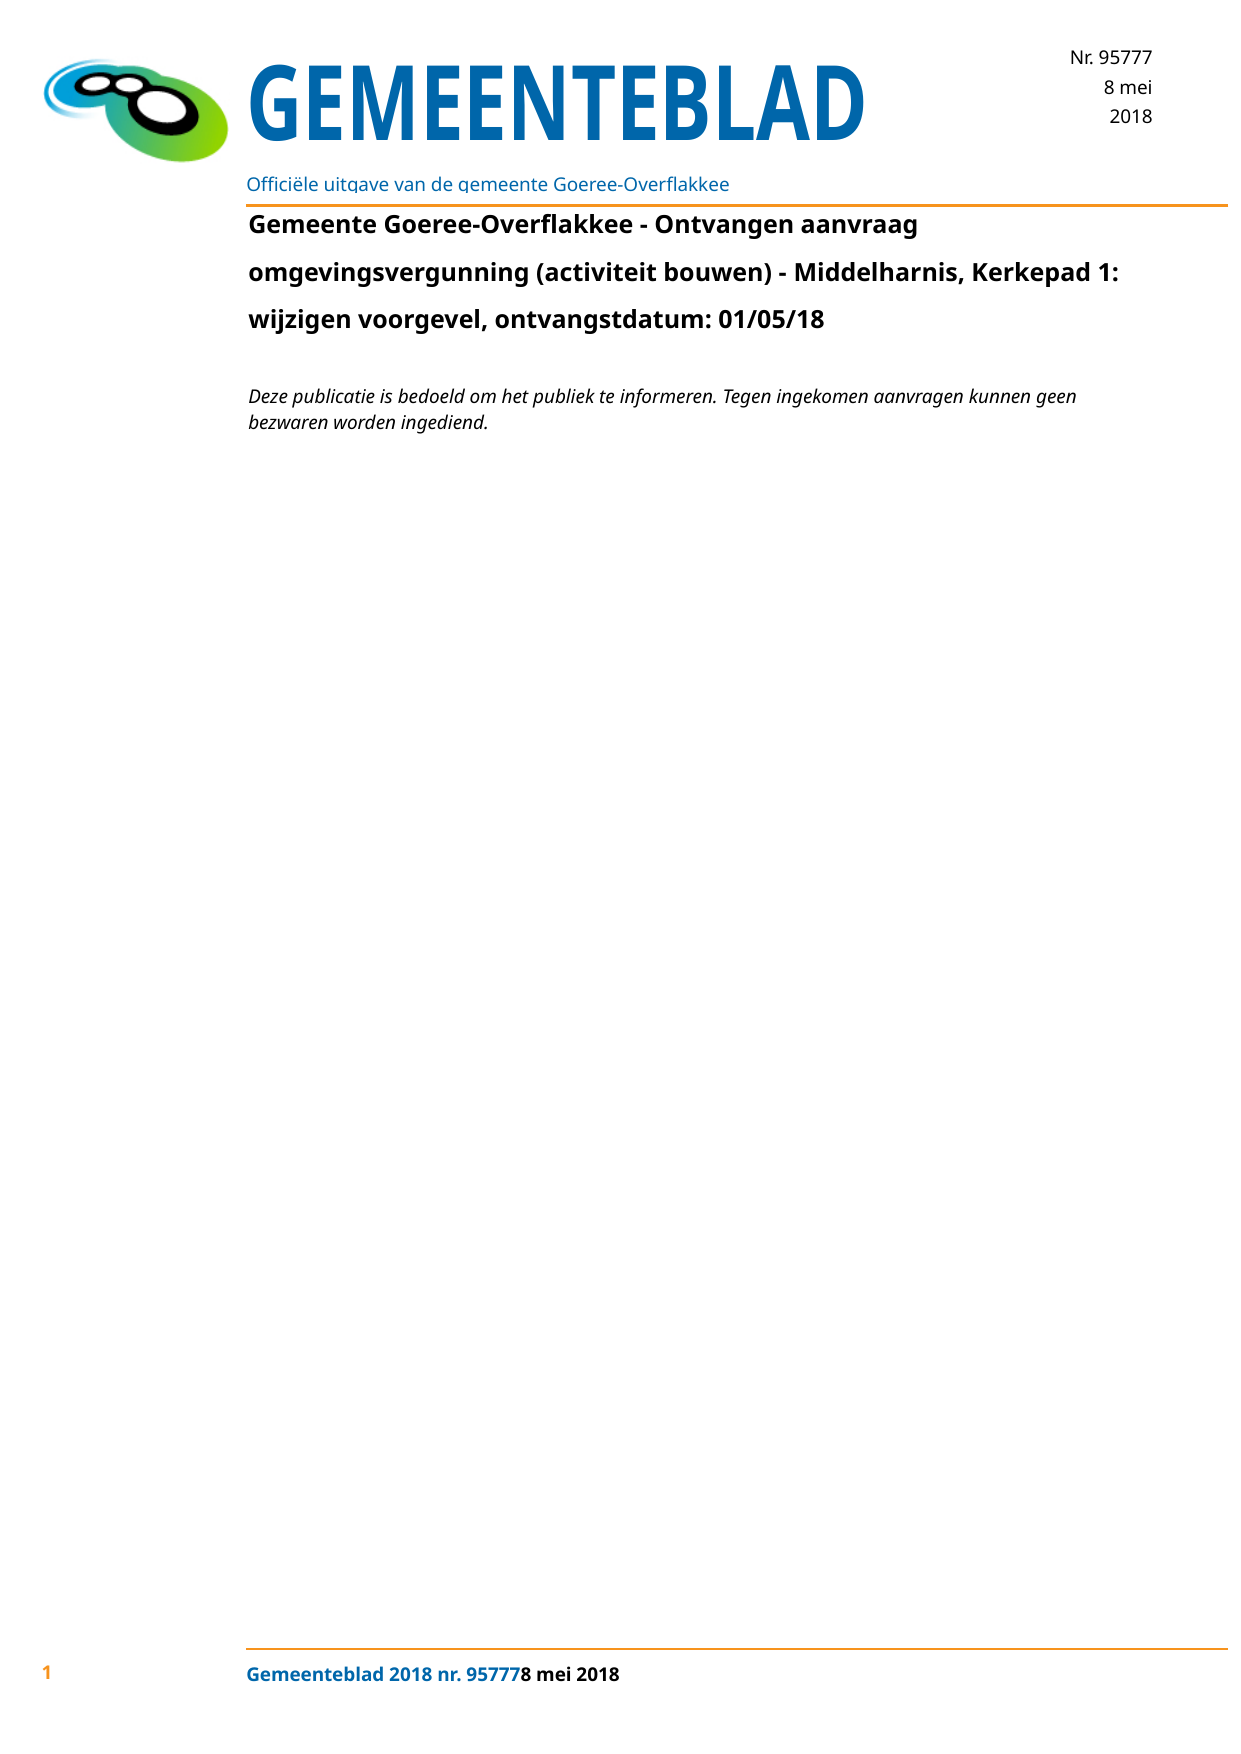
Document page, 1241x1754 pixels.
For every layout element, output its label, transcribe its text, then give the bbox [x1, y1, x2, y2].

text Gemeente Goeree-Overflakkee - Ontvangen aanvraag omgevingsvergunning (activiteit bouwen) - Middelharnis, Kerkepad 1: wijzigen voorgevel, ontvangstdatum: 01/05/18 [248, 207, 1152, 336]
picture [41, 47, 231, 172]
text Deze publicatie is bedoeld om het publiek te informeren. Tegen ingekomen aanvragen kunnen geen bezwaren worden ingediend. [248, 384, 1152, 435]
